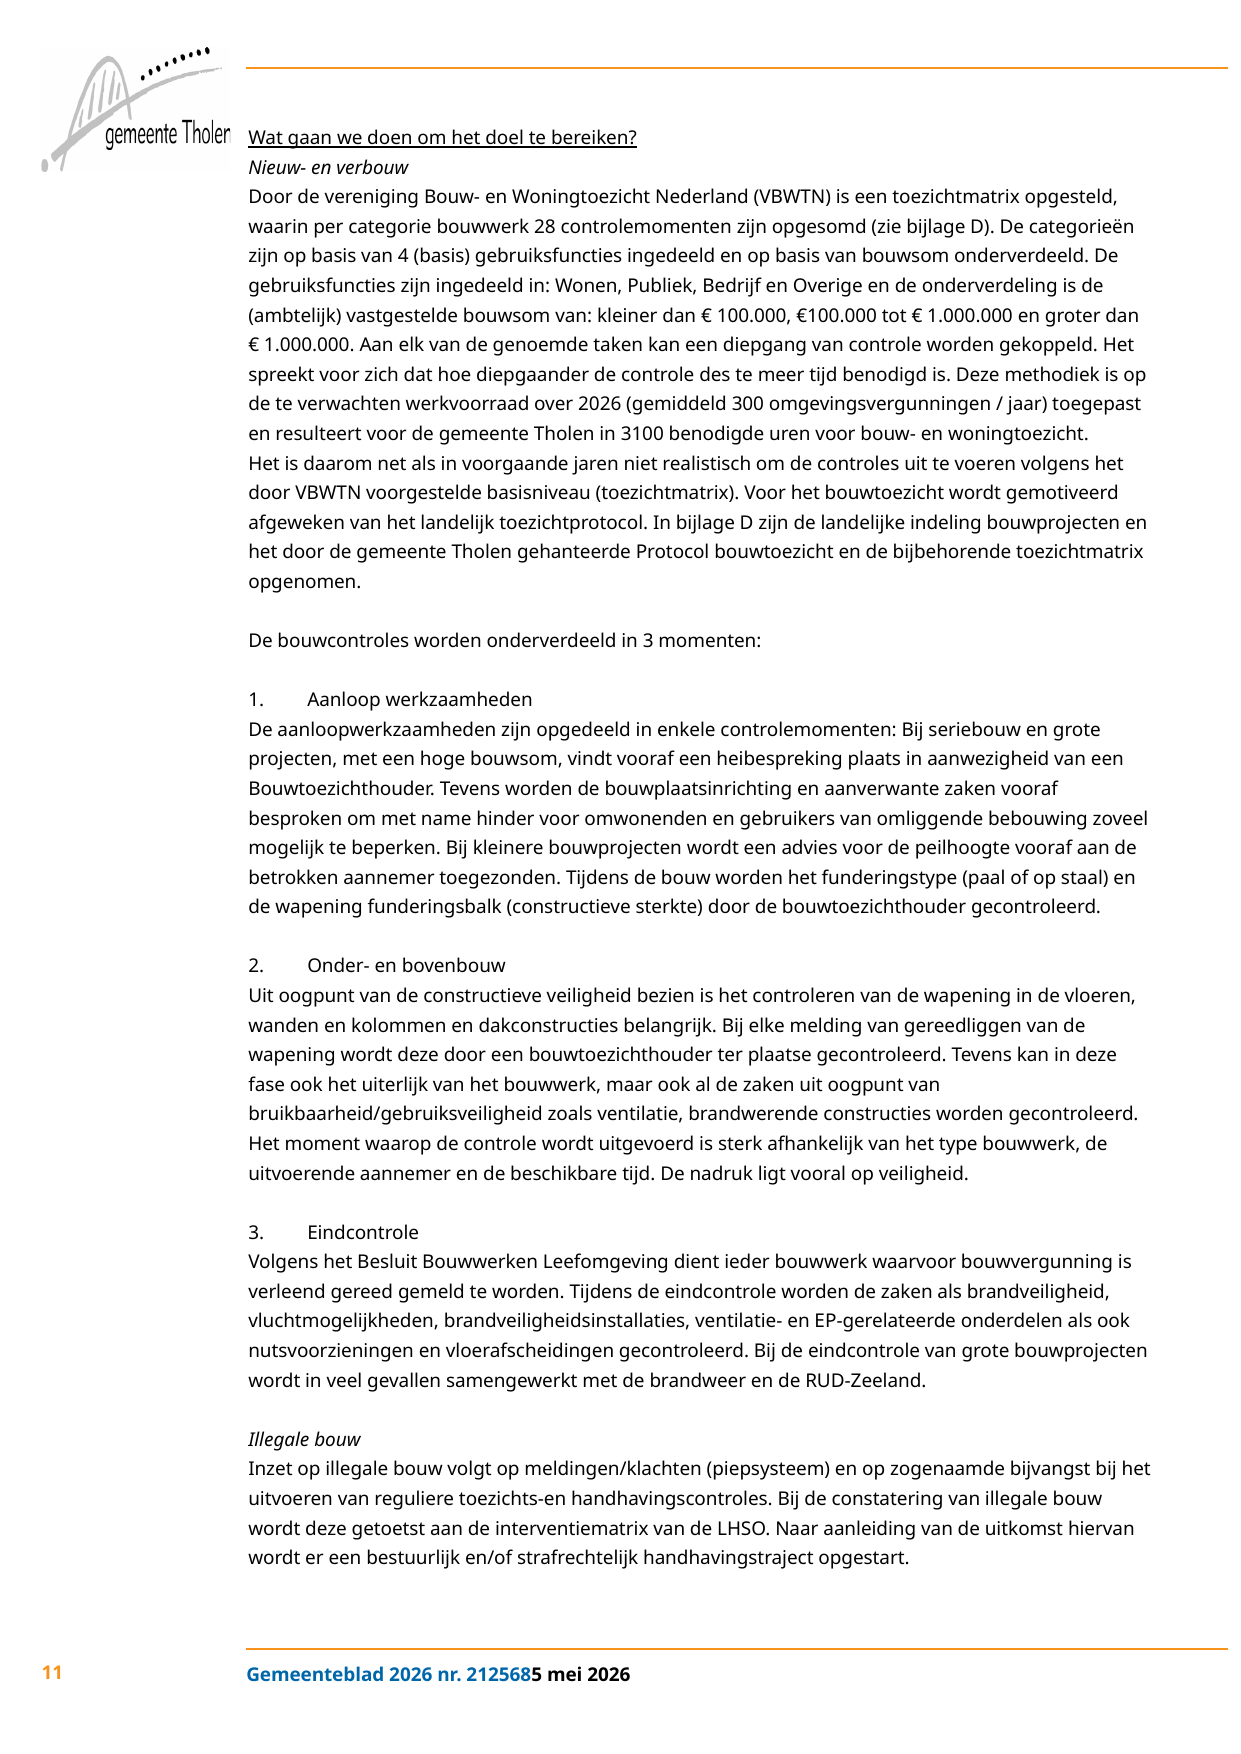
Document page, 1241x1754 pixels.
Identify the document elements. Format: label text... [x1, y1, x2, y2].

picture [41, 47, 231, 172]
text wordt deze getoetst aan de interventiematrix van de LHSO. Naar aanleiding van de uitkomst hiervan wordt er een bestuurlijk en/of strafrechtelijk handhavingstraject opgestart. [248, 1515, 1152, 1570]
text Het is daarom net als in voorgaande jaren niet realistisch om de controles uit te voeren volgens het door VBWTN voorgestelde basisniveau (toezichtmatrix). Voor het bouwtoezicht wordt gemotiveerd afgeweken van het landelijk toezichtprotocol. In bijlage D zijn de landelijke indeling bouwprojecten en het door de gemeente Tholen gehanteerde Protocol bouwtoezicht en de bijbehorende toezichtmatrix opgenomen. [248, 450, 1152, 594]
list Onder- en bovenbouw [248, 953, 1152, 978]
text Uit oogpunt van de constructieve veiligheid bezien is het controleren van de wapening in de vloeren, wanden en kolommen en dakconstructies belangrijk. Bij elke melding van gereedliggen van de wapening wordt deze door een bouwtoezichthouder ter plaatse gecontroleerd. Tevens kan in deze fase ook het uiterlijk van het bouwwerk, maar ook al de zaken uit oogpunt van bruikbaarheid/gebruiksveiligheid zoals ventilatie, brandwerende constructies worden gecontroleerd. Het moment waarop de controle wordt uitgevoerd is sterk afhankelijk van het type bouwwerk, de uitvoerende aannemer en de beschikbare tijd. De nadruk ligt vooral op veiligheid. [248, 982, 1152, 1186]
text Inzet op illegale bouw volgt op meldingen/klachten (piepsysteem) en op zogenaamde bijvangst bij het uitvoeren van reguliere toezichts-en handhavingscontroles. Bij de constatering van illegale bouw [248, 1456, 1152, 1511]
text De bouwcontroles worden onderverdeeld in 3 momenten: [248, 627, 1152, 653]
list Aanloop werkzaamheden [248, 686, 1152, 712]
text Illegale bouw [248, 1426, 1152, 1452]
text Nieuw- en verbouw [248, 154, 1152, 180]
text De aanloopwerkzaamheden zijn opgedeeld in enkele controlemomenten: Bij seriebouw en grote projecten, met een hoge bouwsom, vindt vooraf een heibespreking plaats in aanwezigheid van een Bouwtoezichthouder. Tevens worden de bouwplaatsinrichting en aanverwante zaken vooraf besproken om met name hinder voor omwonenden en gebruikers van omliggende bebouwing zoveel mogelijk te beperken. Bij kleinere bouwprojecten wordt een advies voor de peilhoogte vooraf aan de betrokken aannemer toegezonden. Tijdens de bouw worden het funderingstype (paal of op staal) en de wapening funderingsbalk (constructieve sterkte) door de bouwtoezichthouder gecontroleerd. [248, 716, 1152, 919]
text Volgens het Besluit Bouwwerken Leefomgeving dient ieder bouwwerk waarvoor bouwvergunning is verleend gereed gemeld te worden. Tijdens de eindcontrole worden de zaken als brandveiligheid, vluchtmogelijkheden, brandveiligheidsinstallaties, ventilatie- en EP-gerelateerde onderdelen als ook nutsvoorzieningen en vloerafscheidingen gecontroleerd. Bij de eindcontrole van grote bouwprojecten wordt in veel gevallen samengewerkt met de brandweer en de RUD-Zeeland. [248, 1248, 1152, 1393]
text Wat gaan we doen om het doel te bereiken? [248, 124, 1152, 150]
list Eindcontrole [248, 1219, 1152, 1245]
text Door de vereniging Bouw- en Woningtoezicht Nederland (VBWTN) is een toezichtmatrix opgesteld, waarin per categorie bouwwerk 28 controlemomenten zijn opgesomd (zie bijlage D). De categorieën zijn op basis van 4 (basis) gebruiksfuncties ingedeeld en op basis van bouwsom onderverdeeld. De gebruiksfuncties zijn ingedeeld in: Wonen, Publiek, Bedrijf en Overige en de onderverdeling is de (ambtelijk) vastgestelde bouwsom van: kleiner dan € 100.000, €100.000 tot € 1.000.000 en groter dan € 1.000.000. Aan elk van de genoemde taken kan een diepgang van controle worden gekoppeld. Het spreekt voor zich dat hoe diepgaander de controle des te meer tijd benodigd is. Deze methodiek is op de te verwachten werkvoorraad over 2026 (gemiddeld 300 omgevingsvergunningen / jaar) toegepast en resulteert voor de gemeente Tholen in 3100 benodigde uren voor bouw- en woningtoezicht. [248, 183, 1152, 446]
